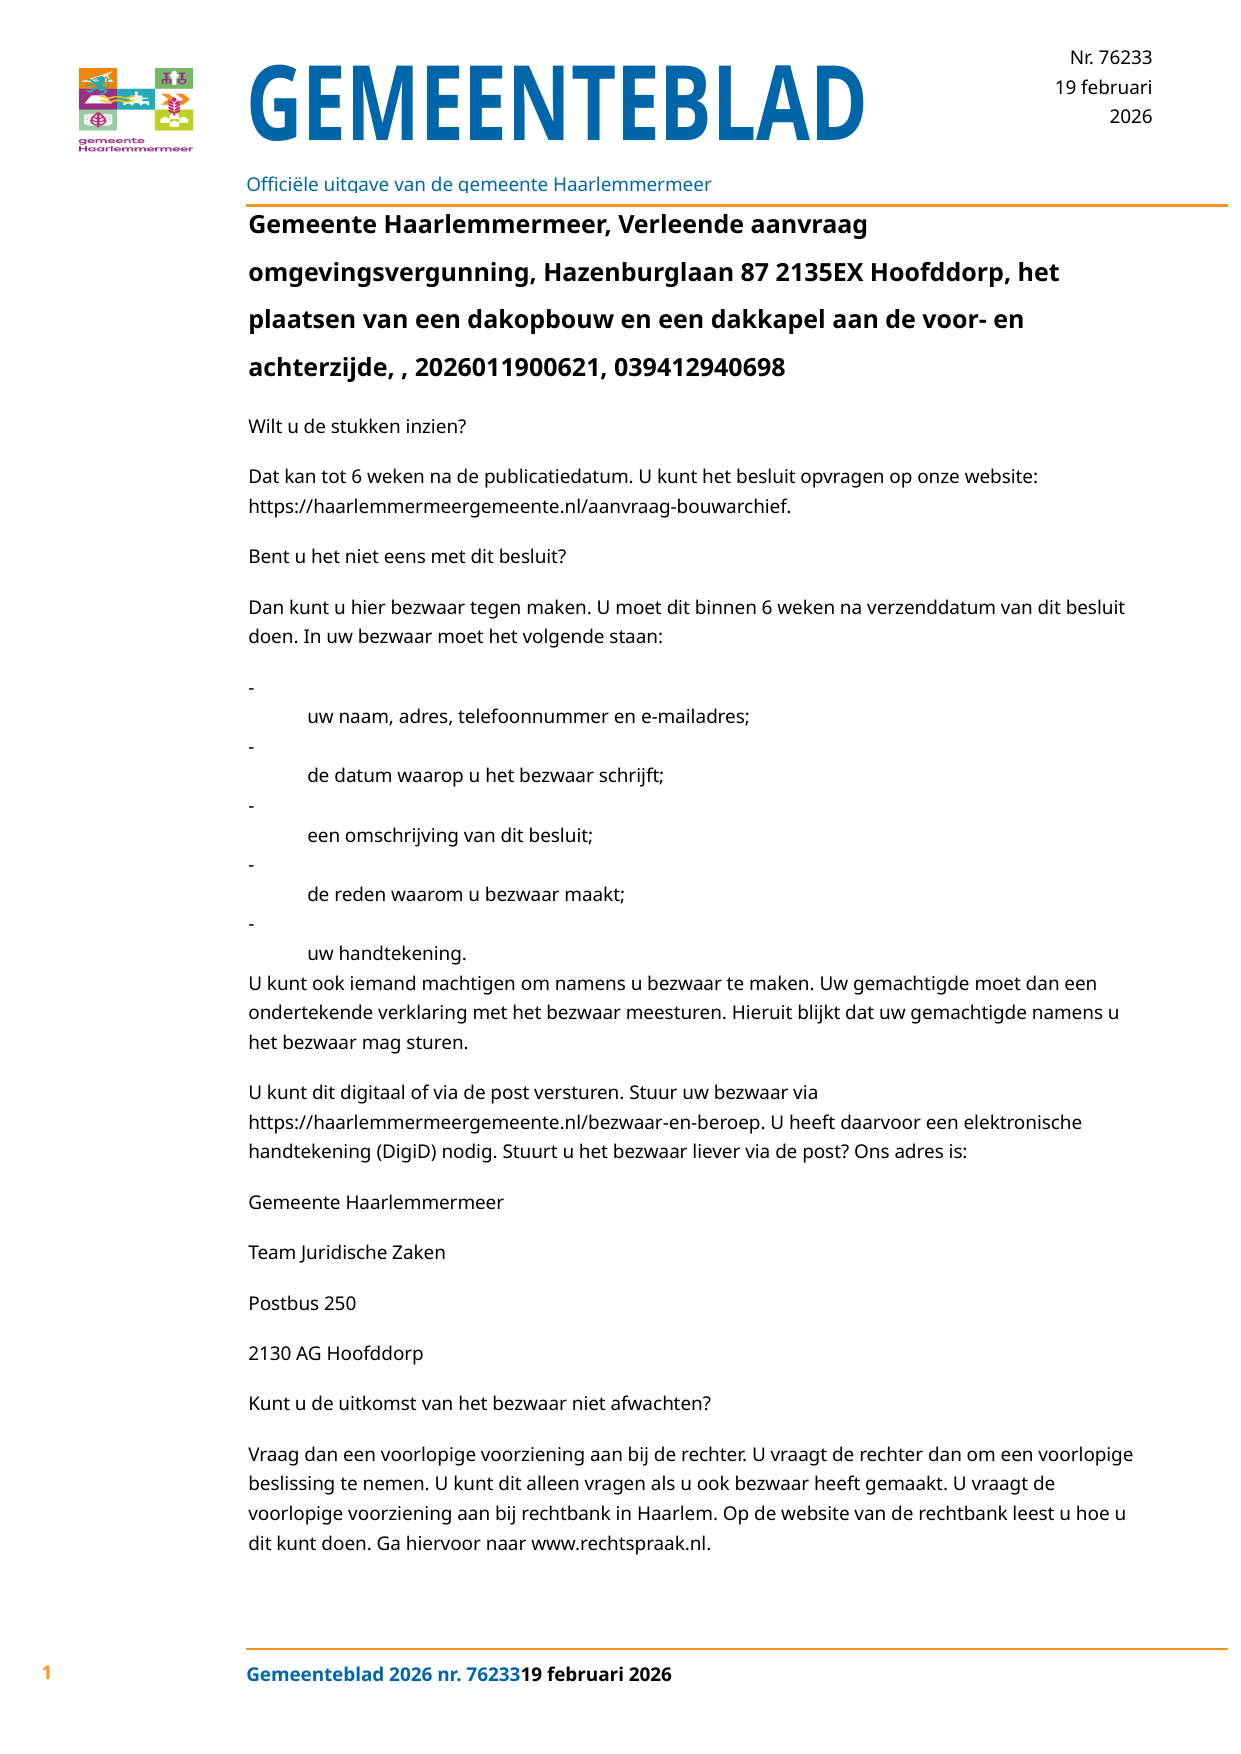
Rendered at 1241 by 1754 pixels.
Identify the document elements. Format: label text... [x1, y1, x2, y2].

list de datum waarop u het bezwaar schrijft; [248, 763, 1152, 788]
text Team Juridische Zaken [248, 1239, 1152, 1265]
text Dat kan tot 6 weken na de publicatiedatum. U kunt het besluit opvragen op onze website: https://haarlemmermeergemeente.nl/aanvraag-bouwarchief. [248, 463, 1152, 519]
text Postbus 250 [248, 1290, 1152, 1316]
text Gemeente Haarlemmermeer, Verleende aanvraag omgevingsvergunning, Hazenburglaan 87 2135EX Hoofddorp, het plaatsen van een dakopbouw en een dakkapel aan de voor- en achterzijde, , 2026011900621, 039412940698 [248, 207, 1152, 384]
list uw handtekening. [248, 940, 1152, 966]
text U kunt dit digitaal of via de post versturen. Stuur uw bezwaar via https://haarlemmermeergemeente.nl/bezwaar-en-beroep. U heeft daarvoor een elektronische handtekening (DigiD) nodig. Stuurt u het bezwaar liever via de post? Ons adres is: [248, 1079, 1152, 1164]
text Bent u het niet eens met dit besluit? [248, 543, 1152, 569]
text Wilt u de stukken inzien? [248, 413, 1152, 439]
list uw naam, adres, telefoonnummer en e-mailadres; [248, 703, 1152, 729]
text Vraag dan een voorlopige voorziening aan bij de rechter. U vraagt de rechter dan om een voorlopige beslissing te nemen. U kunt dit alleen vragen als u ook bezwaar heeft gemaakt. U vraagt de voorlopige voorziening aan bij rechtbank in Haarlem. Op de website van de rechtbank leest u hoe u dit kunt doen. Ga hiervoor naar www.rechtspraak.nl. [248, 1441, 1152, 1556]
text 2130 AG Hoofddorp [248, 1340, 1152, 1366]
list de reden waarom u bezwaar maakt; [248, 881, 1152, 907]
text Gemeente Haarlemmermeer [248, 1189, 1152, 1215]
text Kunt u de uitkomst van het bezwaar niet afwachten? [248, 1391, 1152, 1416]
text Dan kunt u hier bezwaar tegen maken. U moet dit binnen 6 weken na verzenddatum van dit besluit doen. In uw bezwaar moet het volgende staan: [248, 594, 1152, 649]
picture [41, 47, 231, 172]
list een omschrijving van dit besluit; [248, 822, 1152, 848]
text U kunt ook iemand machtigen om namens u bezwaar te maken. Uw gemachtigde moet dan een ondertekende verklaring met het bezwaar meesturen. Hieruit blijkt dat uw gemachtigde namens u het bezwaar mag sturen. [248, 970, 1152, 1055]
